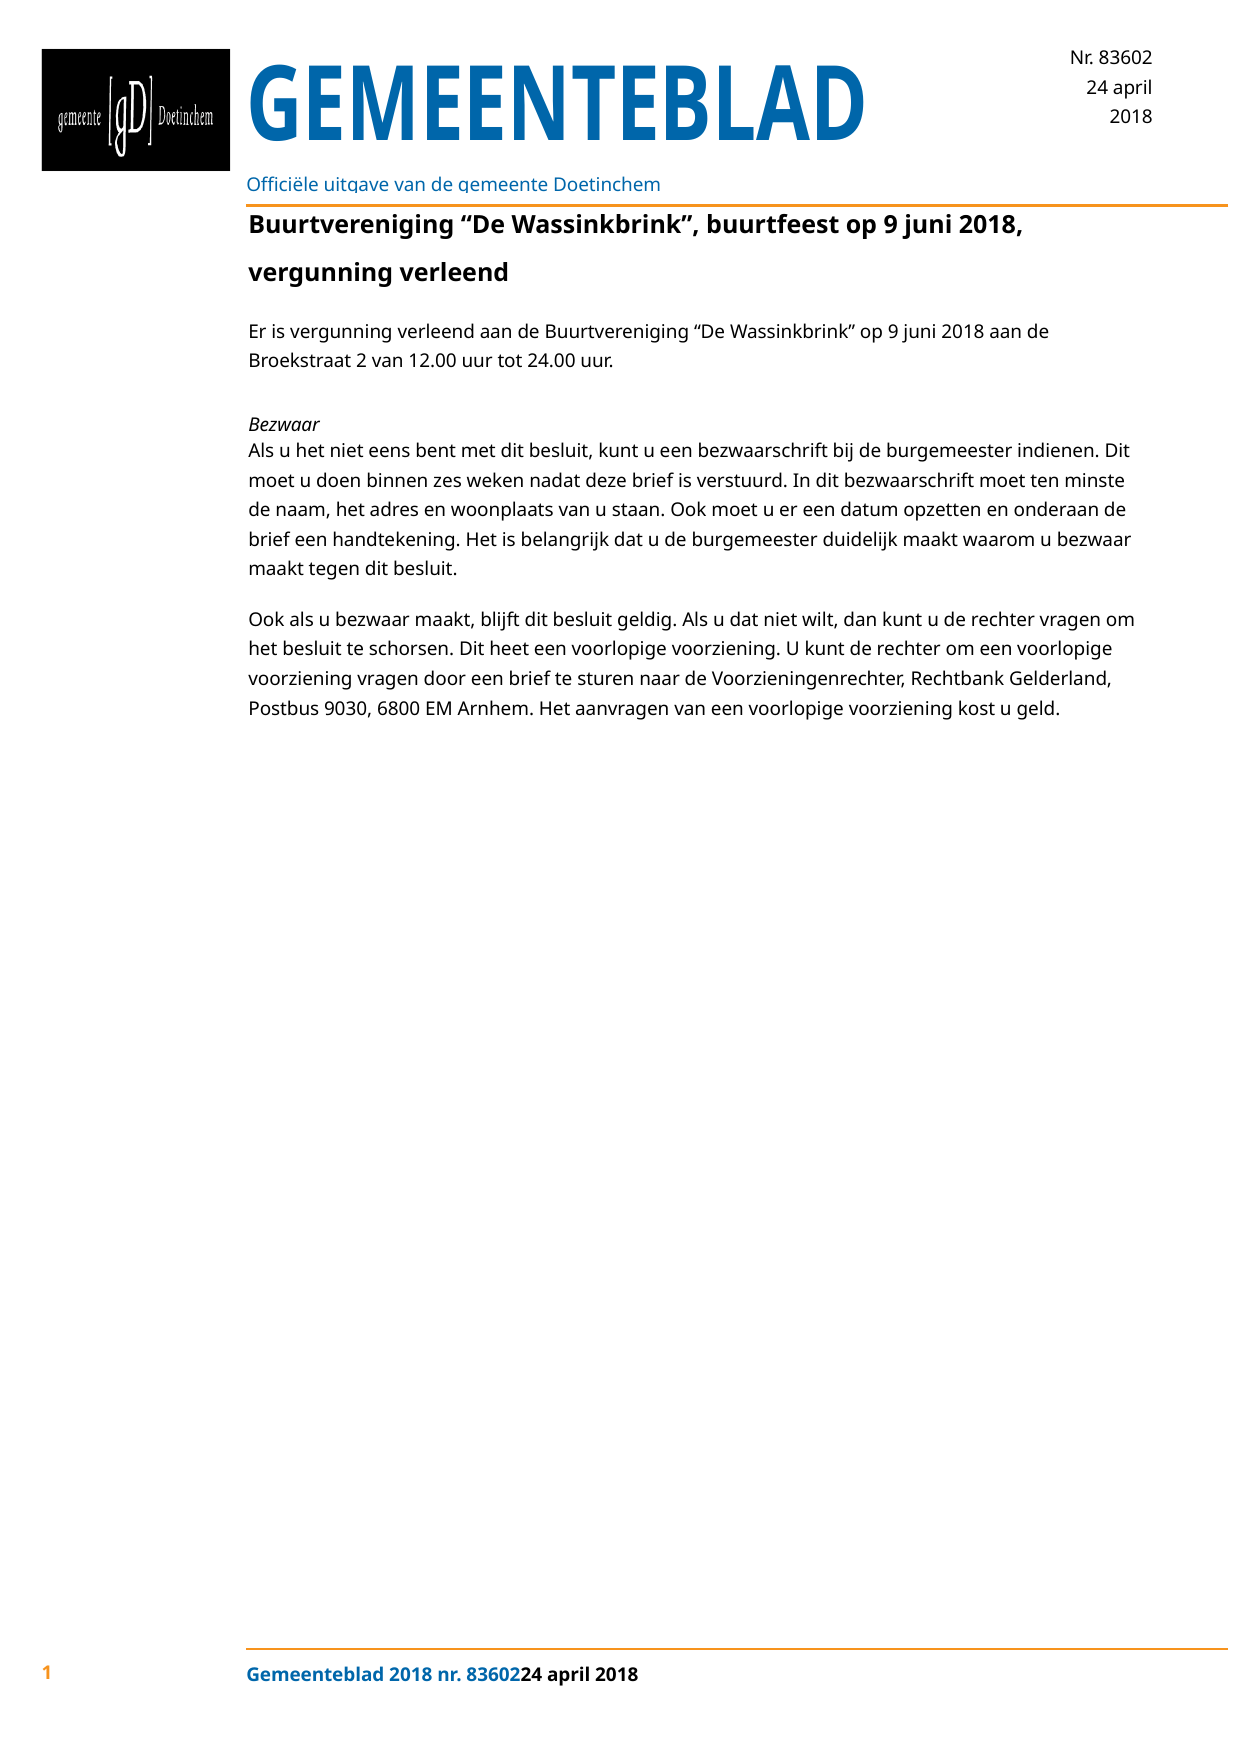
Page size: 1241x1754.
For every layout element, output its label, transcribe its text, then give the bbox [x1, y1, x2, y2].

text Buurtvereniging “De Wassinkbrink”, buurtfeest op 9 juni 2018, vergunning verleend [248, 207, 1152, 288]
text Bezwaar [248, 411, 1152, 437]
text Als u het niet eens bent met dit besluit, kunt u een bezwaarschrift bij de burgemeester indienen. Dit moet u doen binnen zes weken nadat deze brief is verstuurd. In dit bezwaarschrift moet ten minste de naam, het adres en woonplaats van u staan. Ook moet u er een datum opzetten en onderaan de brief een handtekening. Het is belangrijk dat u de burgemeester duidelijk maakt waarom u bezwaar maakt tegen dit besluit. [248, 437, 1152, 581]
text Er is vergunning verleend aan de Buurtvereniging “De Wassinkbrink” op 9 juni 2018 aan de Broekstraat 2 van 12.00 uur tot 24.00 uur. [248, 318, 1152, 373]
picture [41, 47, 231, 172]
text Ook als u bezwaar maakt, blijft dit besluit geldig. Als u dat niet wilt, dan kunt u de rechter vragen om het besluit te schorsen. Dit heet een voorlopige voorziening. U kunt de rechter om een voorlopige voorziening vragen door een brief te sturen naar de Voorzieningenrechter, Rechtbank Gelderland, Postbus 9030, 6800 EM Arnhem. Het aanvragen van een voorlopige voorziening kost u geld. [248, 606, 1152, 720]
